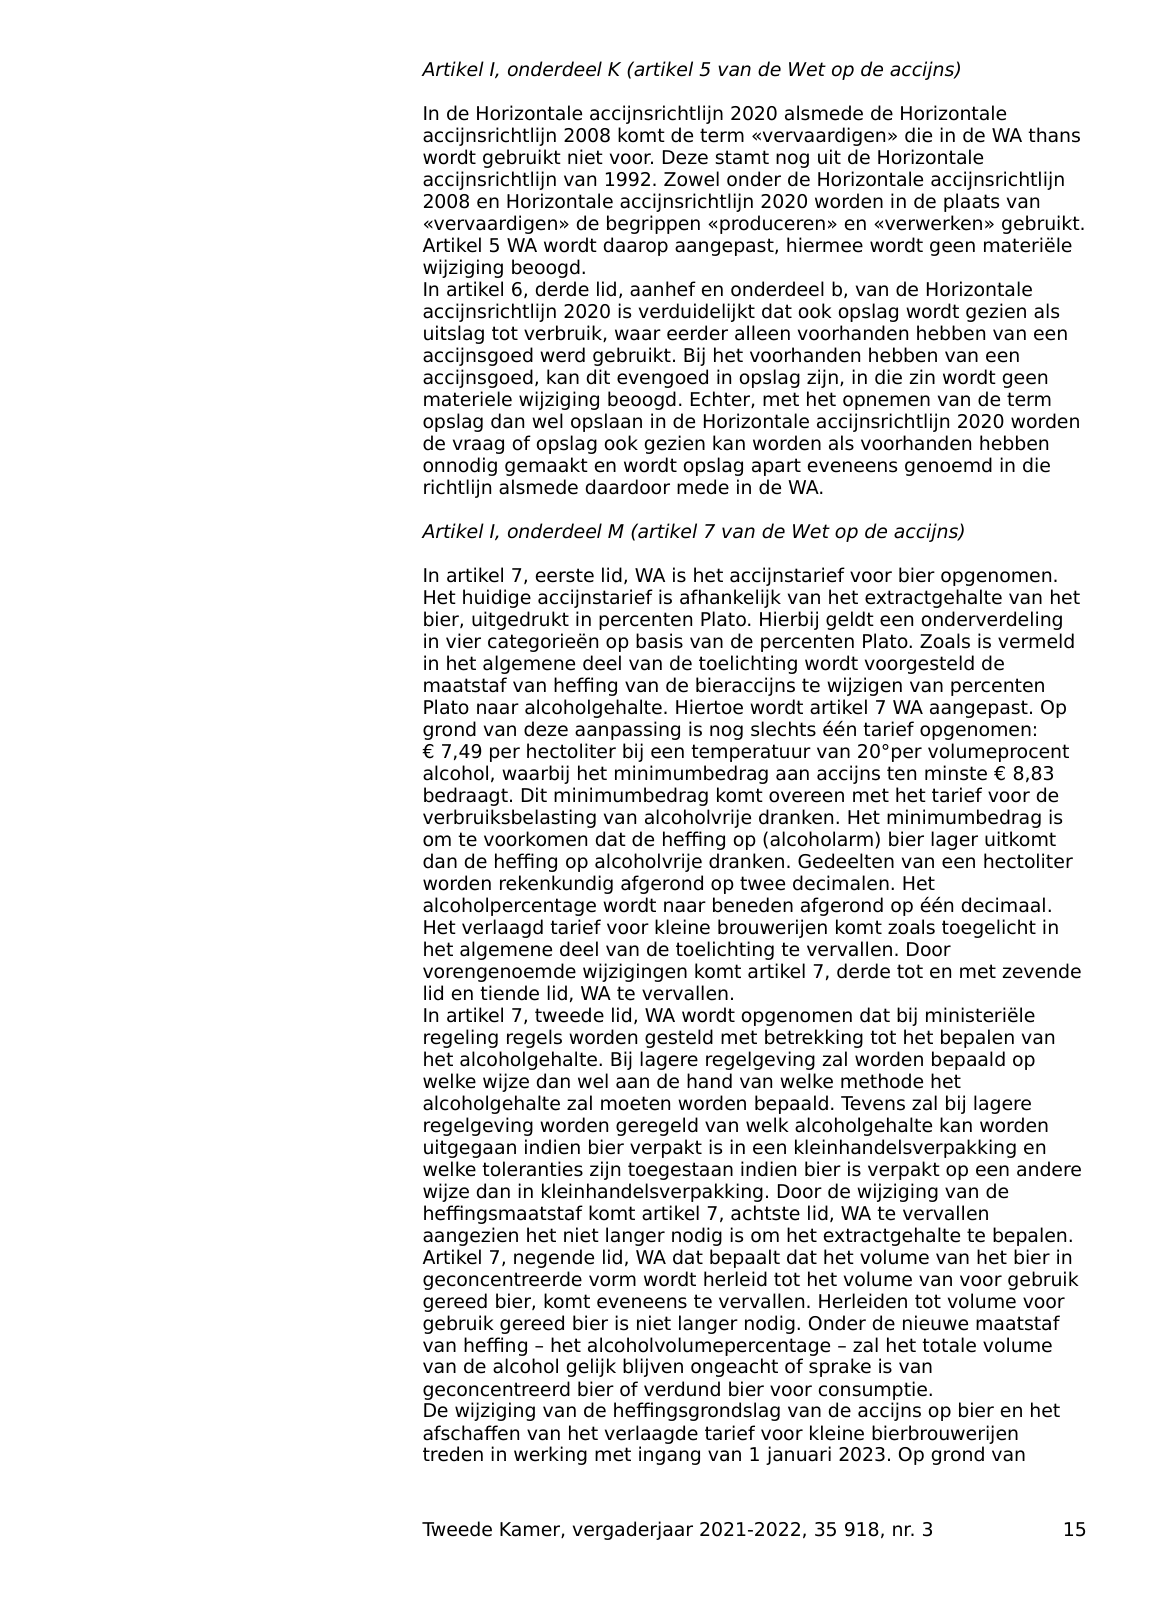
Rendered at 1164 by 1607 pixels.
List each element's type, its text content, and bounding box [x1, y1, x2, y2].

text Het verlaagd tarief voor kleine brouwerijen komt zoals toegelicht in het algemene deel van de toelichting te vervallen. Door vorengenoemde wijzigingen komt artikel 7, derde tot en met zevende lid en tiende lid, WA te vervallen. [422, 917, 1087, 1005]
subtitle Artikel I, onderdeel M (artikel 7 van de Wet op de accijns) [422, 521, 1087, 543]
text De wijziging van de heffingsgrondslag van de accijns op bier en het afschaffen van het verlaagde tarief voor kleine bierbrouwerijen treden in werking met ingang van 1 januari 2023. Op grond van [422, 1400, 1087, 1466]
text In artikel 7, tweede lid, WA wordt opgenomen dat bij ministeriële regeling regels worden gesteld met betrekking tot het bepalen van het alcoholgehalte. Bij lagere regelgeving zal worden bepaald op welke wijze dan wel aan de hand van welke methode het alcoholgehalte zal moeten worden bepaald. Tevens zal bij lagere regelgeving worden geregeld van welk alcoholgehalte kan worden uitgegaan indien bier verpakt is in een kleinhandelsverpakking en welke toleranties zijn toegestaan indien bier is verpakt op een andere wijze dan in kleinhandelsverpakking. Door de wijziging van de heffingsmaatstaf komt artikel 7, achtste lid, WA te vervallen aangezien het niet langer nodig is om het extractgehalte te bepalen. Artikel 7, negende lid, WA dat bepaalt dat het volume van het bier in geconcentreerde vorm wordt herleid tot het volume van voor gebruik gereed bier, komt eveneens te vervallen. Herleiden tot volume voor gebruik gereed bier is niet langer nodig. Onder de nieuwe maatstaf van heffing – het alcoholvolumepercentage – zal het totale volume van de alcohol gelijk blijven ongeacht of sprake is van geconcentreerd bier of verdund bier voor consumptie. [422, 1005, 1087, 1400]
text In artikel 7, eerste lid, WA is het accijnstarief voor bier opgenomen. Het huidige accijnstarief is afhankelijk van het extractgehalte van het bier, uitgedrukt in percenten Plato. Hierbij geldt een onderverdeling in vier categorieën op basis van de percenten Plato. Zoals is vermeld in het algemene deel van de toelichting wordt voorgesteld de maatstaf van heffing van de bieraccijns te wijzigen van percenten Plato naar alcoholgehalte. Hiertoe wordt artikel 7 WA aangepast. Op grond van deze aanpassing is nog slechts één tarief opgenomen: € 7,49 per hectoliter bij een temperatuur van 20°per volumeprocent alcohol, waarbij het minimumbedrag aan accijns ten minste € 8,83 bedraagt. Dit minimumbedrag komt overeen met het tarief voor de verbruiksbelasting van alcoholvrije dranken. Het minimumbedrag is om te voorkomen dat de heffing op (alcoholarm) bier lager uitkomt dan de heffing op alcoholvrije dranken. Gedeelten van een hectoliter worden rekenkundig afgerond op twee decimalen. Het alcoholpercentage wordt naar beneden afgerond op één decimaal. [422, 565, 1087, 917]
text In artikel 6, derde lid, aanhef en onderdeel b, van de Horizontale accijnsrichtlijn 2020 is verduidelijkt dat ook opslag wordt gezien als uitslag tot verbruik, waar eerder alleen voorhanden hebben van een accijnsgoed werd gebruikt. Bij het voorhanden hebben van een accijnsgoed, kan dit evengoed in opslag zijn, in die zin wordt geen materiele wijziging beoogd. Echter, met het opnemen van de term opslag dan wel opslaan in de Horizontale accijnsrichtlijn 2020 worden de vraag of opslag ook gezien kan worden als voorhanden hebben onnodig gemaakt en wordt opslag apart eveneens genoemd in die richtlijn alsmede daardoor mede in de WA. [422, 279, 1087, 499]
subtitle Artikel I, onderdeel K (artikel 5 van de Wet op de accijns) [422, 59, 1087, 81]
text In de Horizontale accijnsrichtlijn 2020 alsmede de Horizontale accijnsrichtlijn 2008 komt de term «vervaardigen» die in de WA thans wordt gebruikt niet voor. Deze stamt nog uit de Horizontale accijnsrichtlijn van 1992. Zowel onder de Horizontale accijnsrichtlijn 2008 en Horizontale accijnsrichtlijn 2020 worden in de plaats van «vervaardigen» de begrippen «produceren» en «verwerken» gebruikt. Artikel 5 WA wordt daarop aangepast, hiermee wordt geen materiële wijziging beoogd. [422, 103, 1087, 279]
